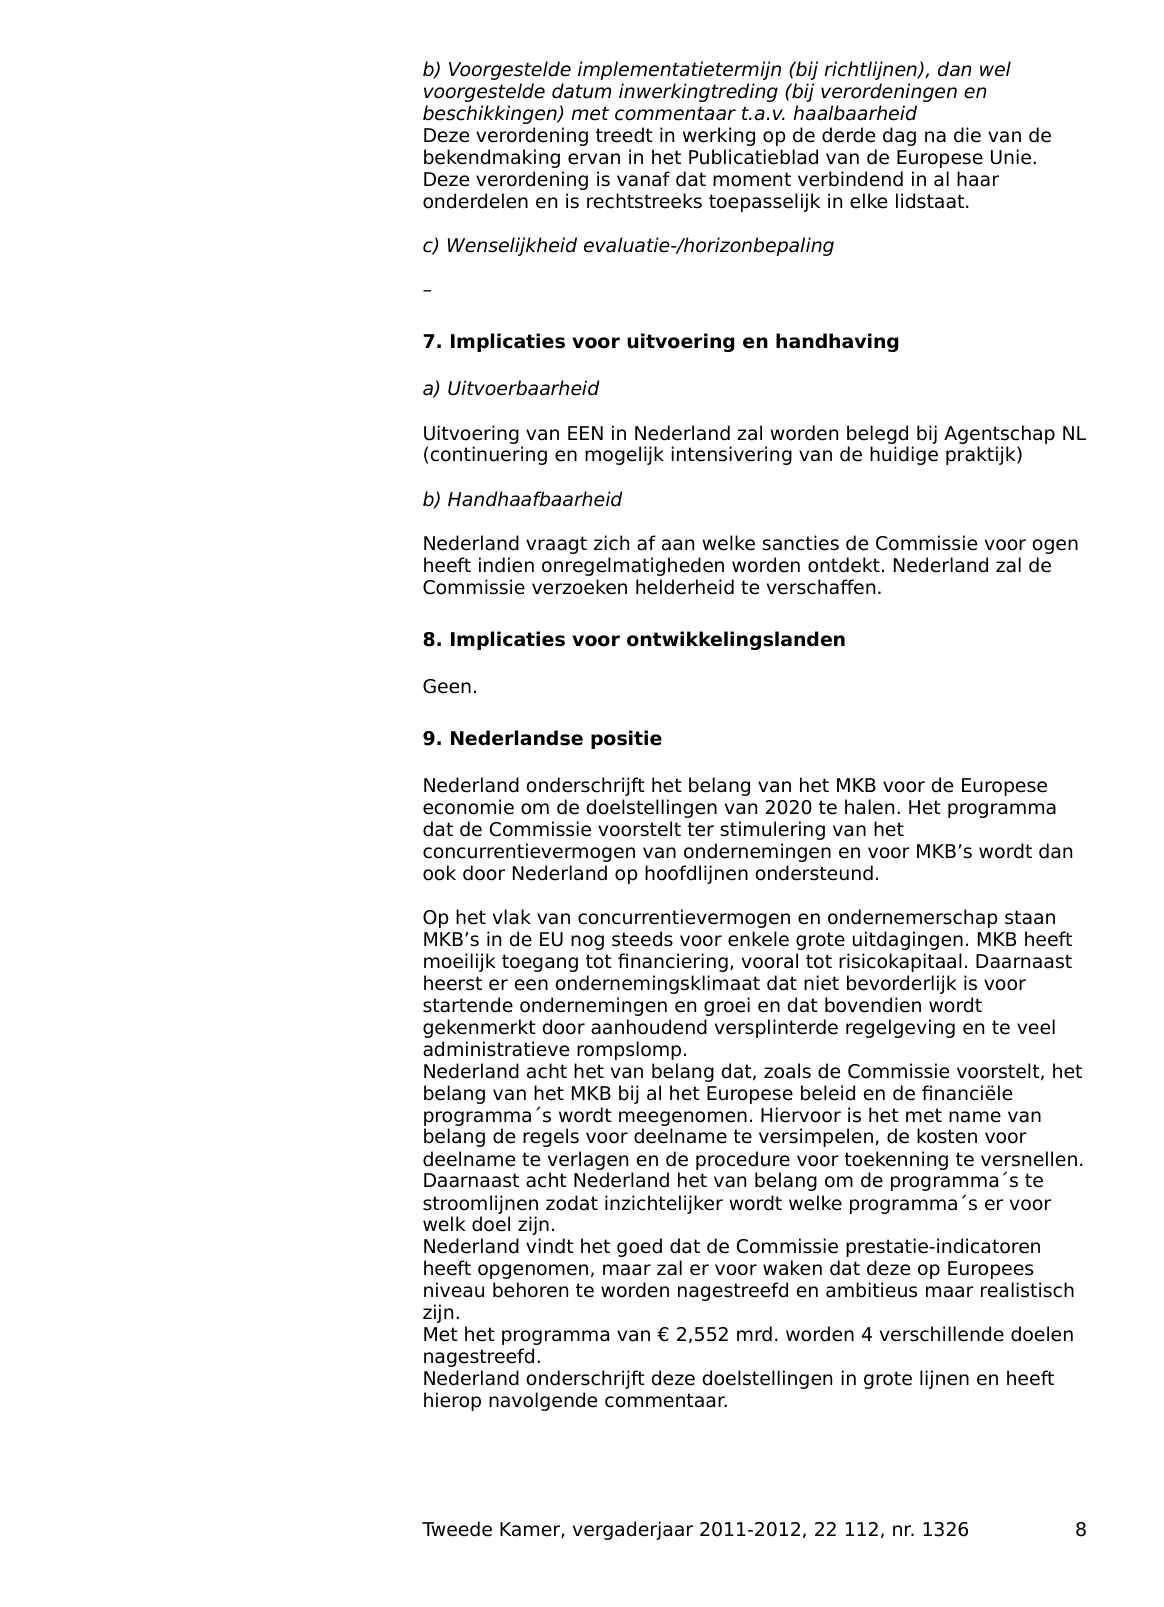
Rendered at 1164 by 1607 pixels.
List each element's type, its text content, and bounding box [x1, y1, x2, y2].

subtitle b) Handhaafbaarheid [422, 488, 1087, 511]
text – [422, 279, 1087, 301]
text Nederland onderschrijft deze doelstellingen in grote lijnen en heeft hierop navolgende commentaar. [422, 1368, 1087, 1412]
text Op het vlak van concurrentievermogen en ondernemerschap staan MKB’s in de EU nog steeds voor enkele grote uitdagingen. MKB heeft moeilijk toegang tot financiering, vooral tot risicokapitaal. Daarnaast heerst er een ondernemingsklimaat dat niet bevorderlijk is voor startende ondernemingen en groei en dat bovendien wordt gekenmerkt door aanhoudend versplinterde regelgeving en te veel administratieve rompslomp. [422, 907, 1087, 1061]
text Uitvoering van EEN in Nederland zal worden belegd bij Agentschap NL (continuering en mogelijk intensivering van de huidige praktijk) [422, 422, 1087, 466]
text Deze verordening treedt in werking op de derde dag na die van de bekendmaking ervan in het Publicatieblad van de Europese Unie. Deze verordening is vanaf dat moment verbindend in al haar onderdelen en is rechtstreeks toepasselijk in elke lidstaat. [422, 125, 1087, 213]
subtitle 9. Nederlandse positie [422, 728, 1087, 749]
subtitle c) Wenselijkheid evaluatie-/horizonbepaling [422, 235, 1087, 257]
text Nederland acht het van belang dat, zoals de Commissie voorstelt, het belang van het MKB bij al het Europese beleid en de financiële programma´s wordt meegenomen. Hiervoor is het met name van belang de regels voor deelname te versimpelen, de kosten voor deelname te verlagen en de procedure voor toekenning te versnellen. Daarnaast acht Nederland het van belang om de programma´s te stroomlijnen zodat inzichtelijker wordt welke programma´s er voor welk doel zijn. [422, 1061, 1087, 1236]
text Nederland vindt het goed dat de Commissie prestatie-indicatoren heeft opgenomen, maar zal er voor waken dat deze op Europees niveau behoren te worden nagestreefd en ambitieus maar realistisch zijn. [422, 1236, 1087, 1324]
subtitle b) Voorgestelde implementatietermijn (bij richtlijnen), dan wel voorgestelde datum inwerkingtreding (bij verordeningen en beschikkingen) met commentaar t.a.v. haalbaarheid [422, 59, 1087, 125]
text Nederland onderschrijft het belang van het MKB voor de Europese economie om de doelstellingen van 2020 te halen. Het programma dat de Commissie voorstelt ter stimulering van het concurrentievermogen van ondernemingen en voor MKB’s wordt dan ook door Nederland op hoofdlijnen ondersteund. [422, 774, 1087, 884]
text Nederland vraagt zich af aan welke sancties de Commissie voor ogen heeft indien onregelmatigheden worden ontdekt. Nederland zal de Commissie verzoeken helderheid te verschaffen. [422, 533, 1087, 599]
subtitle 7. Implicaties voor uitvoering en handhaving [422, 331, 1087, 353]
subtitle 8. Implicaties voor ontwikkelingslanden [422, 629, 1087, 651]
text Geen. [422, 676, 1087, 698]
text Met het programma van € 2,552 mrd. worden 4 verschillende doelen nagestreefd. [422, 1324, 1087, 1368]
subtitle a) Uitvoerbaarheid [422, 378, 1087, 400]
